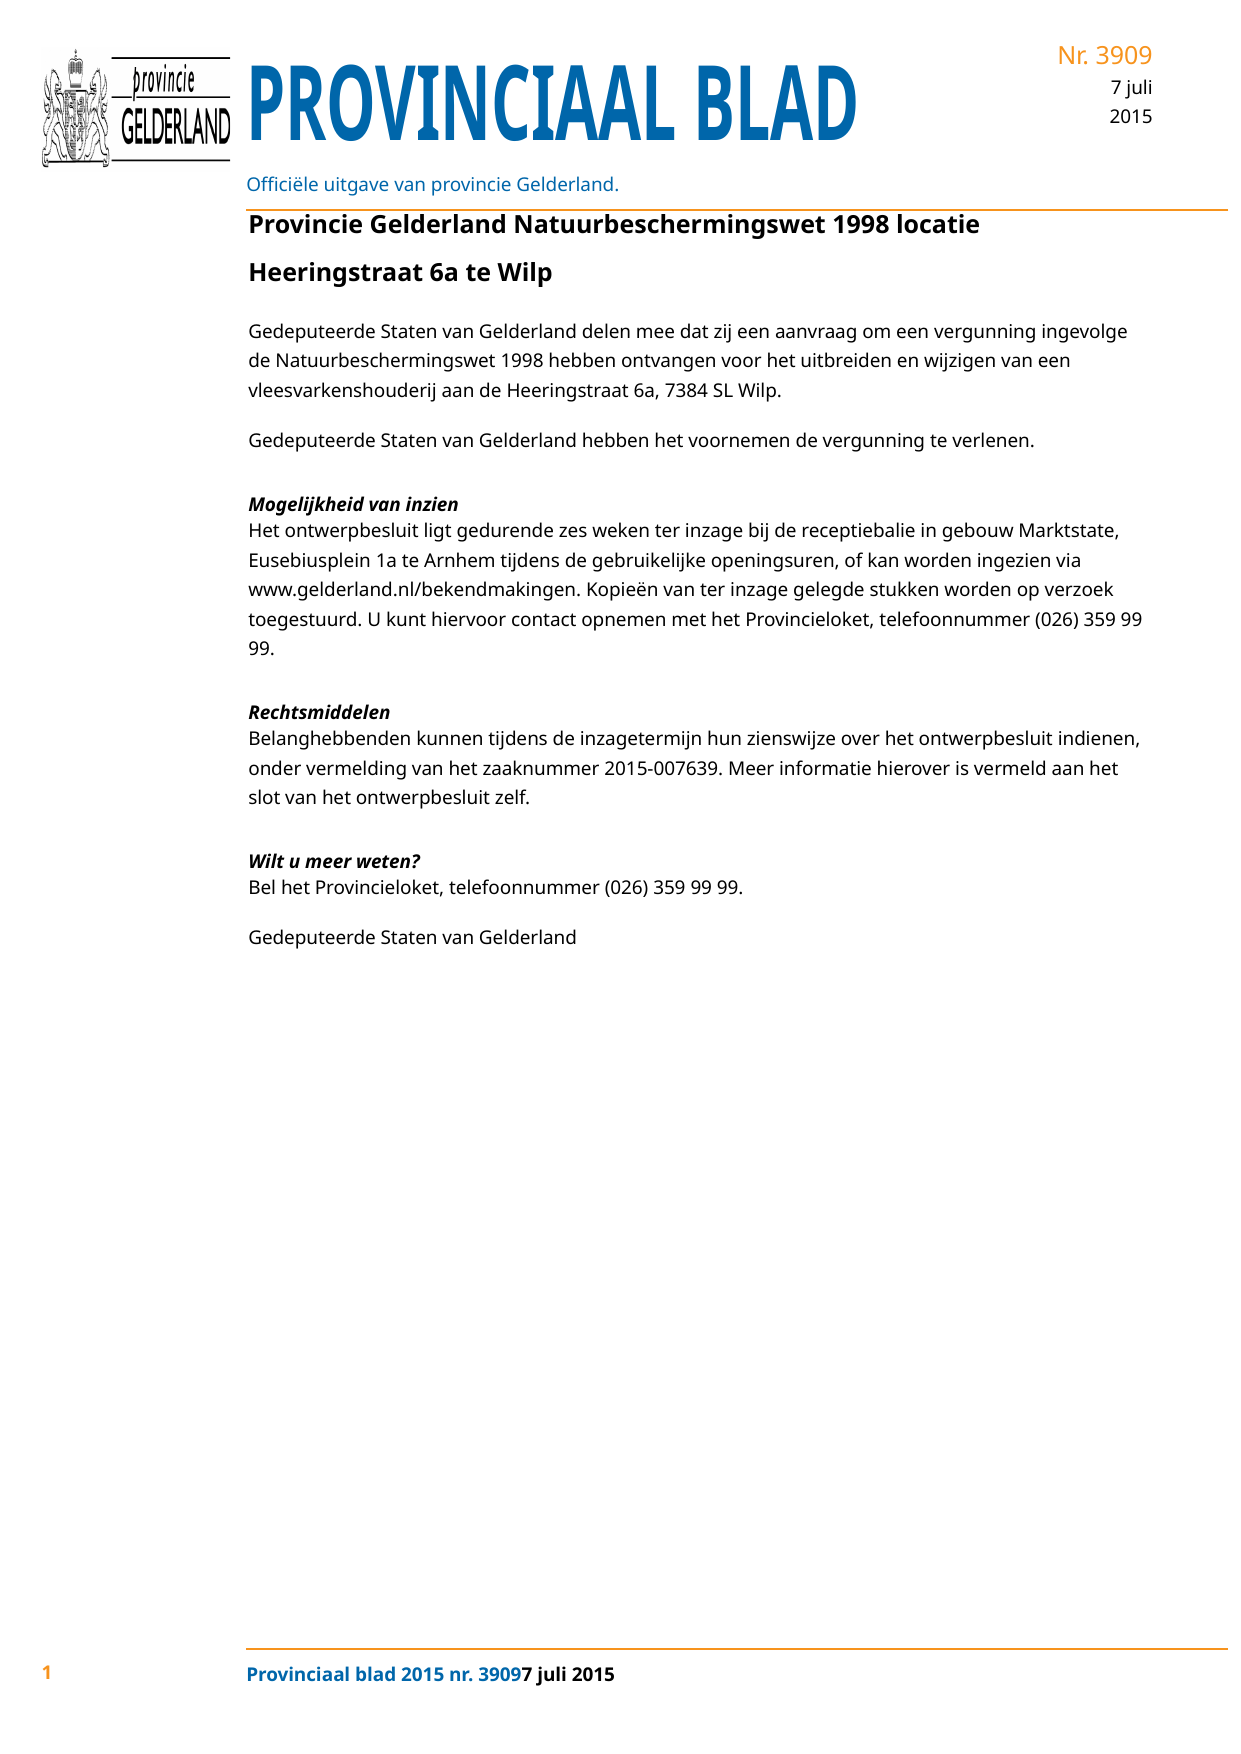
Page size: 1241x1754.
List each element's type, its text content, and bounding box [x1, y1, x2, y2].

text Rechtsmiddelen [248, 699, 1152, 725]
text Gedeputeerde Staten van Gelderland [248, 924, 1152, 950]
text Belanghebbenden kunnen tijdens de inzagetermijn hun zienswijze over het ontwerpbesluit indienen, onder vermelding van het zaaknummer 2015-007639. Meer informatie hierover is vermeld aan het slot van het ontwerpbesluit zelf. [248, 725, 1152, 810]
text Bel het Provincieloket, telefoonnummer (026) 359 99 99. [248, 874, 1152, 900]
text Het ontwerpbesluit ligt gedurende zes weken ter inzage bij de receptiebalie in gebouw Marktstate, Eusebiusplein 1a te Arnhem tijdens de gebruikelijke openingsuren, of kan worden ingezien via www.gelderland.nl/bekendmakingen. Kopieën van ter inzage gelegde stukken worden op verzoek toegestuurd. U kunt hiervoor contact opnemen met het Provincieloket, telefoonnummer (026) 359 99 99. [248, 517, 1152, 661]
picture [41, 47, 231, 172]
text Gedeputeerde Staten van Gelderland hebben het voornemen de vergunning te verlenen. [248, 427, 1152, 453]
text Wilt u meer weten? [248, 848, 1152, 874]
text Mogelijkheid van inzien [248, 491, 1152, 517]
text Gedeputeerde Staten van Gelderland delen mee dat zij een aanvraag om een vergunning ingevolge de Natuurbeschermingswet 1998 hebben ontvangen voor het uitbreiden en wijzigen van een vleesvarkenshouderij aan de Heeringstraat 6a, 7384 SL Wilp. [248, 318, 1152, 403]
text Provincie Gelderland Natuurbeschermingswet 1998 locatie Heeringstraat 6a te Wilp [248, 211, 1152, 288]
